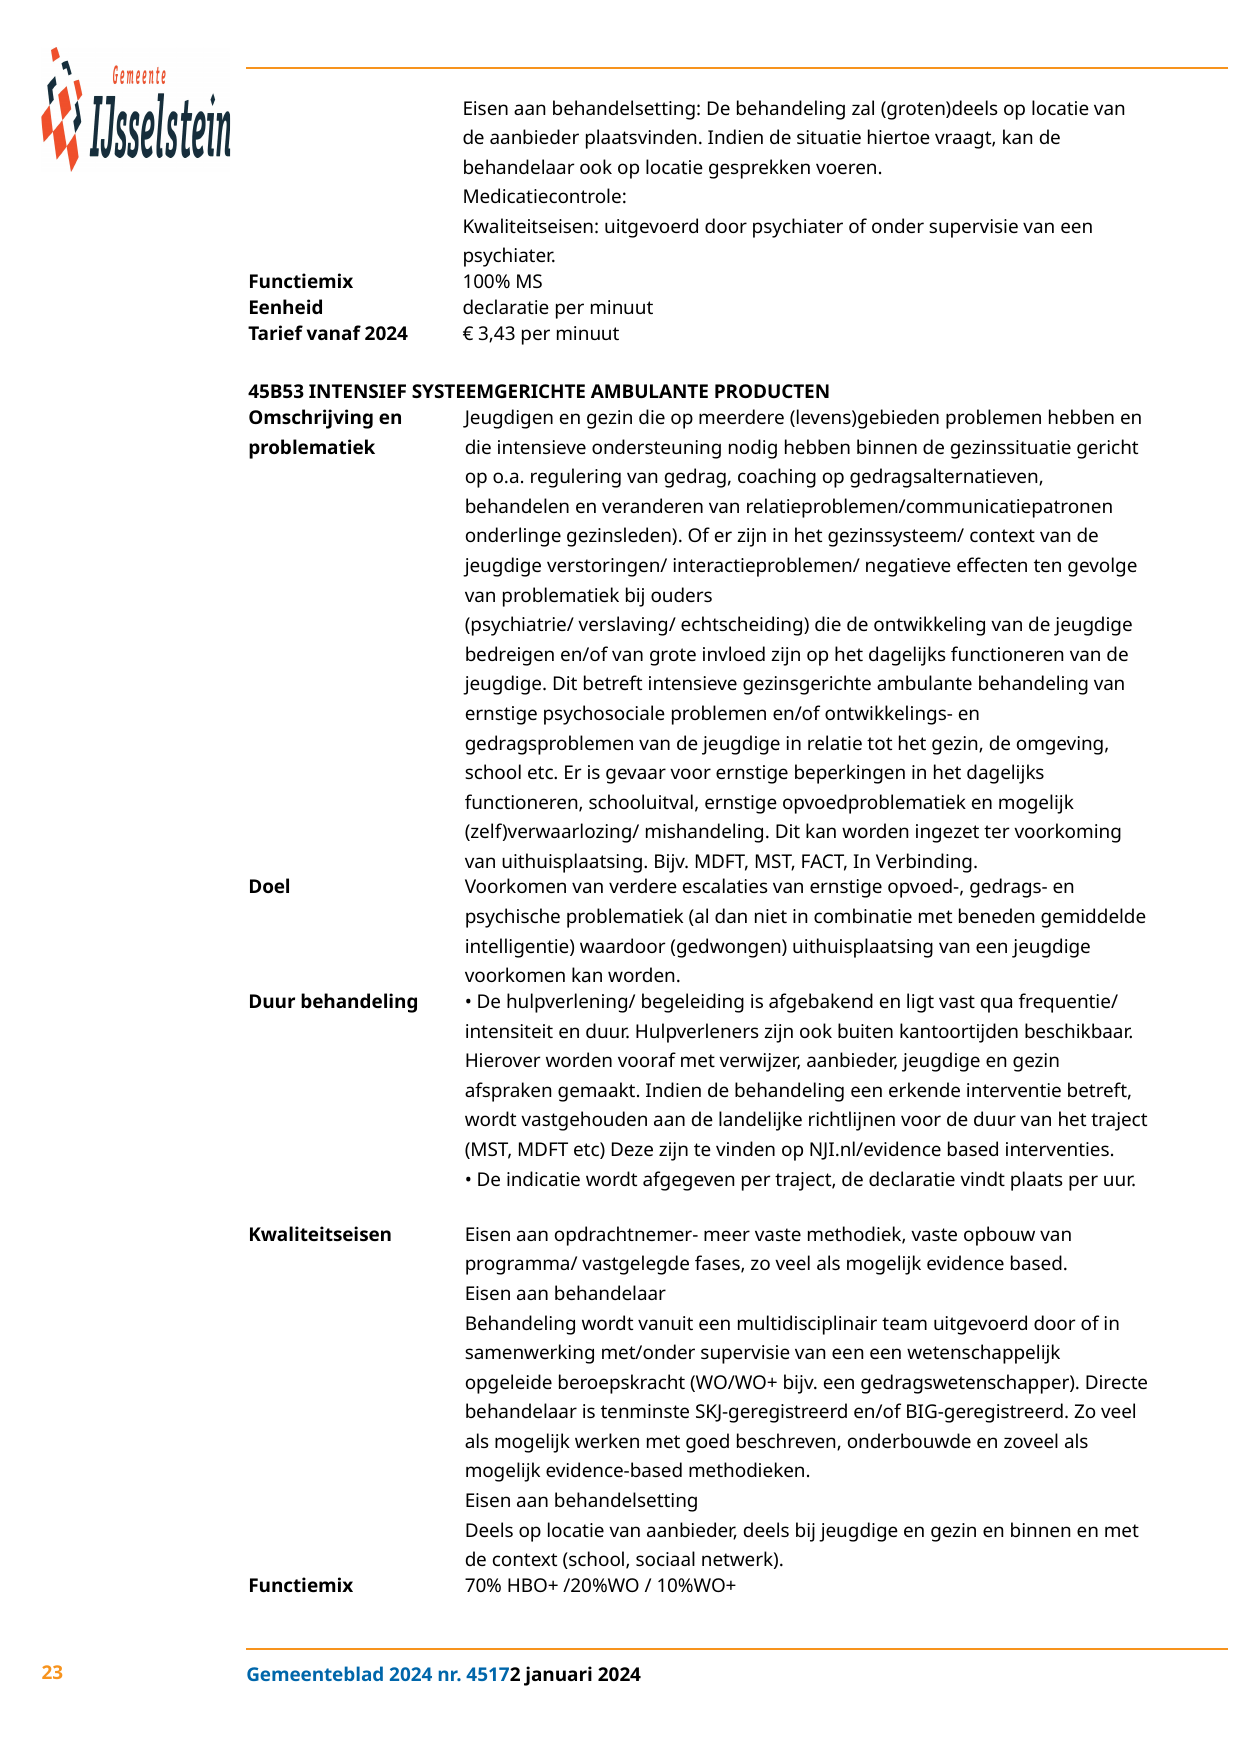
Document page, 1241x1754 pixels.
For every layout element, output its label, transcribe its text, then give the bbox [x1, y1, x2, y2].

table_cell [248, 95, 462, 268]
table_cell • De hulpverlening/ begeleiding is afgebakend en ligt vast qua frequentie/ intensiteit en duur. Hulpverleners zijn ook buiten kantoortijden beschikbaar. Hierover worden vooraf met verwijzer, aanbieder, jeugdige en gezin afspraken gemaakt. Indien de behandeling een erkende interventie betreft, wordt vastgehouden aan de landelijke richtlijnen voor de duur van het traject (MST, MDFT etc) Deze zijn te vinden op NJI.nl/evidence based interventies. • De indicatie wordt afgegeven per traject, de declaratie vindt plaats per uur. [465, 988, 1152, 1221]
table_cell Doel [248, 874, 464, 988]
table_cell € 3,43 per minuut [462, 320, 1152, 346]
table_cell declaratie per minuut [462, 294, 1152, 320]
table_cell Jeugdigen en gezin die op meerdere (levens)gebieden problemen hebben en die intensieve ondersteuning nodig hebben binnen de gezinssituatie gericht op o.a. regulering van gedrag, coaching op gedragsalternatieven, behandelen en veranderen van relatieproblemen/communicatiepatronen onderlinge gezinsleden). Of er zijn in het gezinssysteem/ context van de jeugdige verstoringen/ interactieproblemen/ negatieve effecten ten gevolge van problematiek bij ouders (psychiatrie/ verslaving/ echtscheiding) die de ontwikkeling van de jeugdige bedreigen en/of van grote invloed zijn op het dagelijks functioneren van de jeugdige. Dit betreft intensieve gezinsgerichte ambulante behandeling van ernstige psychosociale problemen en/of ontwikkelings- en gedragsproblemen van de jeugdige in relatie tot het gezin, de omgeving, school etc. Er is gevaar voor ernstige beperkingen in het dagelijks functioneren, schooluitval, ernstige opvoedproblematiek en mogelijk (zelf)verwaarlozing/ mishandeling. Dit kan worden ingezet ter voorkoming van uithuisplaatsing. Bijv. MDFT, MST, FACT, In Verbinding. [465, 404, 1152, 874]
table_cell 100% MS [462, 269, 1152, 294]
table_cell Eisen aan opdrachtnemer- meer vaste methodiek, vaste opbouw van programma/ vastgelegde fases, zo veel als mogelijk evidence based. Eisen aan behandelaar Behandeling wordt vanuit een multidisciplinair team uitgevoerd door of in samenwerking met/onder supervisie van een een wetenschappelijk opgeleide beroepskracht (WO/WO+ bijv. een gedragswetenschapper). Directe behandelaar is tenminste SKJ-geregistreerd en/of BIG-geregistreerd. Zo veel als mogelijk werken met goed beschreven, onderbouwde en zoveel als mogelijk evidence-based methodieken. Eisen aan behandelsetting Deels op locatie van aanbieder, deels bij jeugdige en gezin en binnen en met de context (school, sociaal netwerk). [465, 1221, 1152, 1572]
table_cell Eisen aan behandelsetting: De behandeling zal (groten)deels op locatie van de aanbieder plaatsvinden. Indien de situatie hiertoe vraagt, kan de behandelaar ook op locatie gesprekken voeren. Medicatiecontrole: Kwaliteitseisen: uitgevoerd door psychiater of onder supervisie van een psychiater. [462, 95, 1152, 268]
picture [41, 47, 231, 172]
table_cell Omschrijving en problematiek [248, 404, 464, 874]
table_cell Tarief vanaf 2024 [248, 320, 462, 346]
table_cell Functiemix [248, 1572, 464, 1598]
table_cell Voorkomen van verdere escalaties van ernstige opvoed-, gedrags- en psychische problematiek (al dan niet in combinatie met beneden gemiddelde intelligentie) waardoor (gedwongen) uithuisplaatsing van een jeugdige voorkomen kan worden. [465, 874, 1152, 988]
table_cell Functiemix [248, 269, 462, 294]
table_cell 70% HBO+ /20%WO / 10%WO+ [465, 1572, 1152, 1598]
table_header 45B53 INTENSIEF SYSTEEMGERICHTE AMBULANTE PRODUCTEN [248, 379, 1152, 404]
table_cell Kwaliteitseisen [248, 1221, 464, 1572]
table_cell Eenheid [248, 294, 462, 320]
table_cell Duur behandeling [248, 988, 464, 1221]
